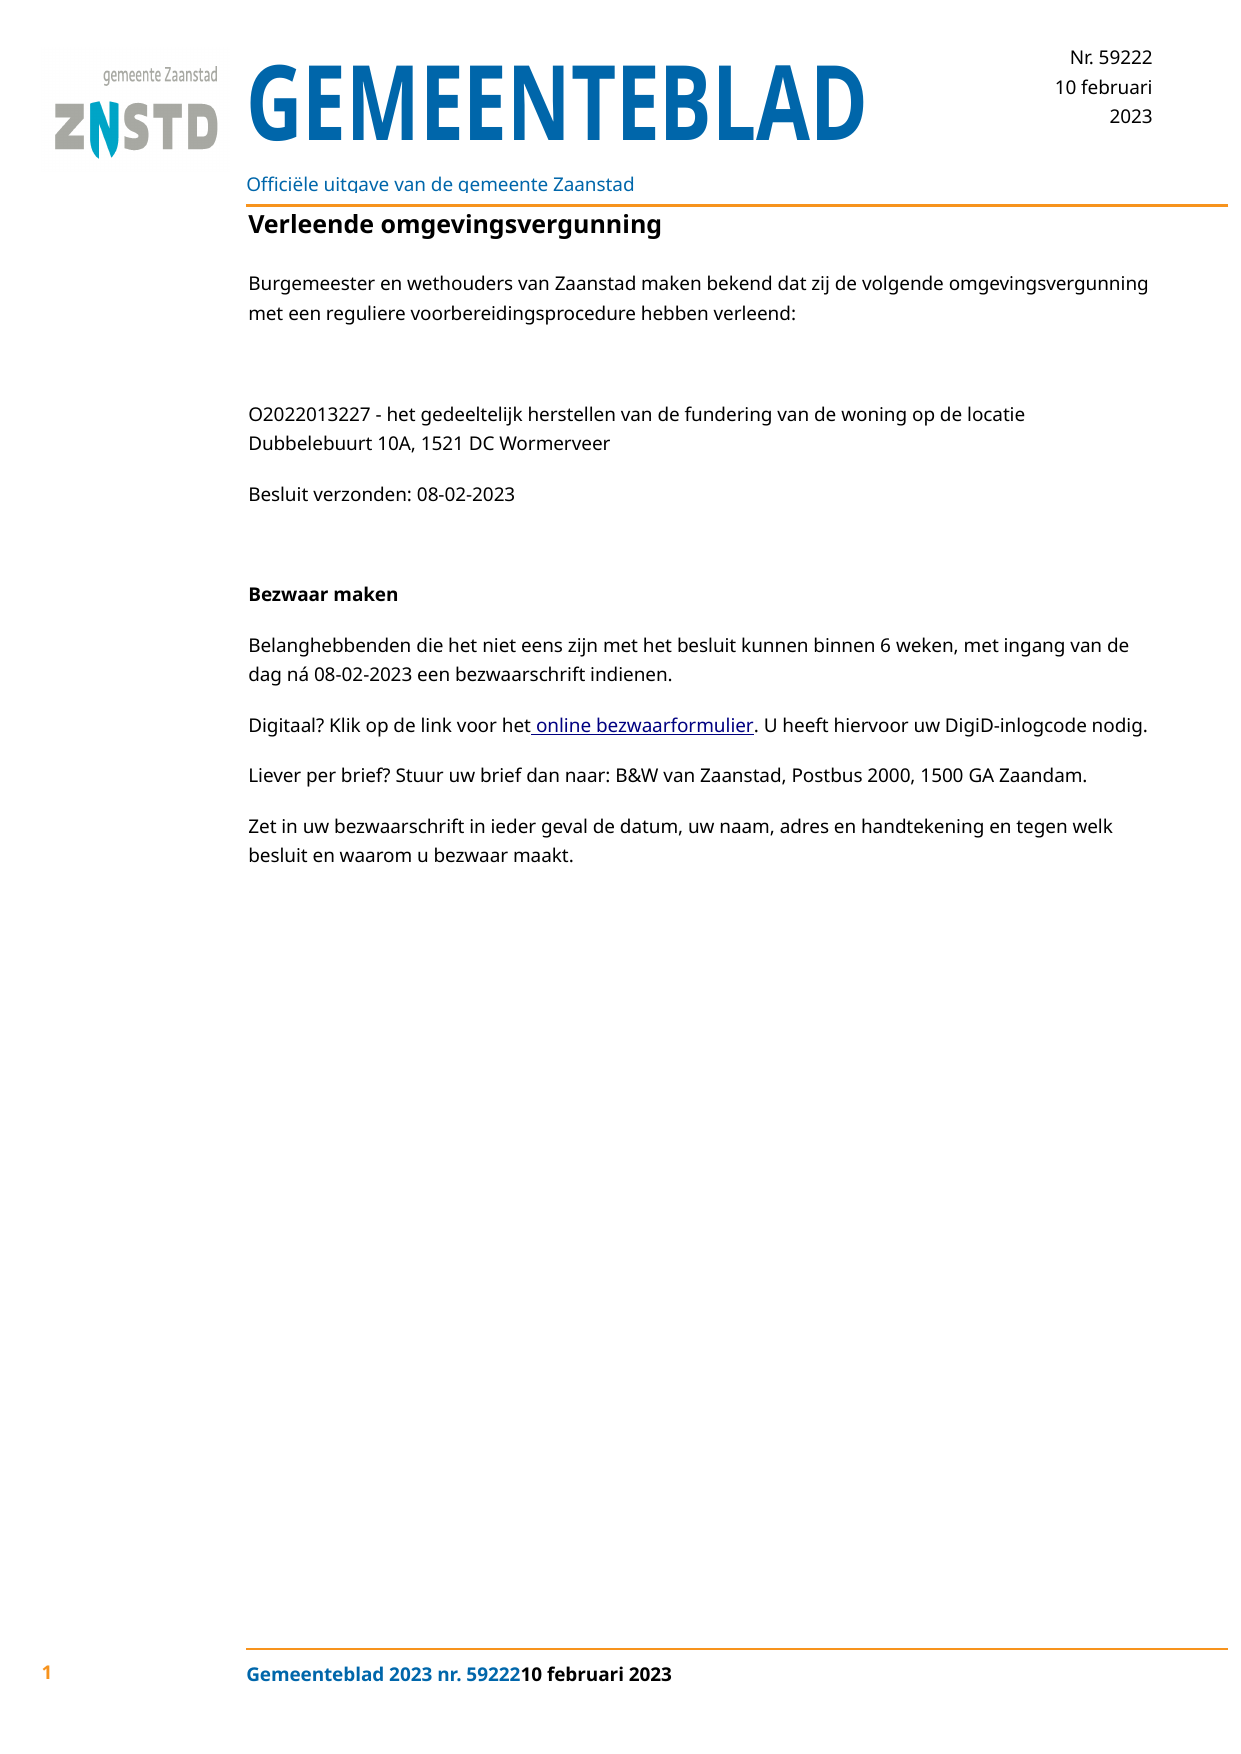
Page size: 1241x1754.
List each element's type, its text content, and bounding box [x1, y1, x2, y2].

text Verleende omgevingsvergunning [248, 207, 1152, 241]
picture [41, 47, 231, 172]
text Burgemeester en wethouders van Zaanstad maken bekend dat zij de volgende omgevingsvergunning met een reguliere voorbereidingsprocedure hebben verleend: [248, 270, 1152, 326]
text O2022013227 - het gedeeltelijk herstellen van de fundering van de woning op de locatie Dubbelebuurt 10A, 1521 DC Wormerveer [248, 401, 1152, 456]
text Liever per brief? Stuur uw brief dan naar: B&W van Zaanstad, Postbus 2000, 1500 GA Zaandam. [248, 762, 1152, 788]
text Zet in uw bezwaarschrift in ieder geval de datum, uw naam, adres en handtekening en tegen welk besluit en waarom u bezwaar maakt. [248, 813, 1152, 868]
text Bezwaar maken [248, 582, 1152, 607]
text Besluit verzonden: 08-02-2023 [248, 481, 1152, 506]
text Digitaal? Klik op de link voor het online bezwaarformulier. U heeft hiervoor uw DigiD-inlogcode nodig. [248, 712, 1152, 738]
text Belanghebbenden die het niet eens zijn met het besluit kunnen binnen 6 weken, met ingang van de dag ná 08-02-2023 een bezwaarschrift indienen. [248, 632, 1152, 687]
